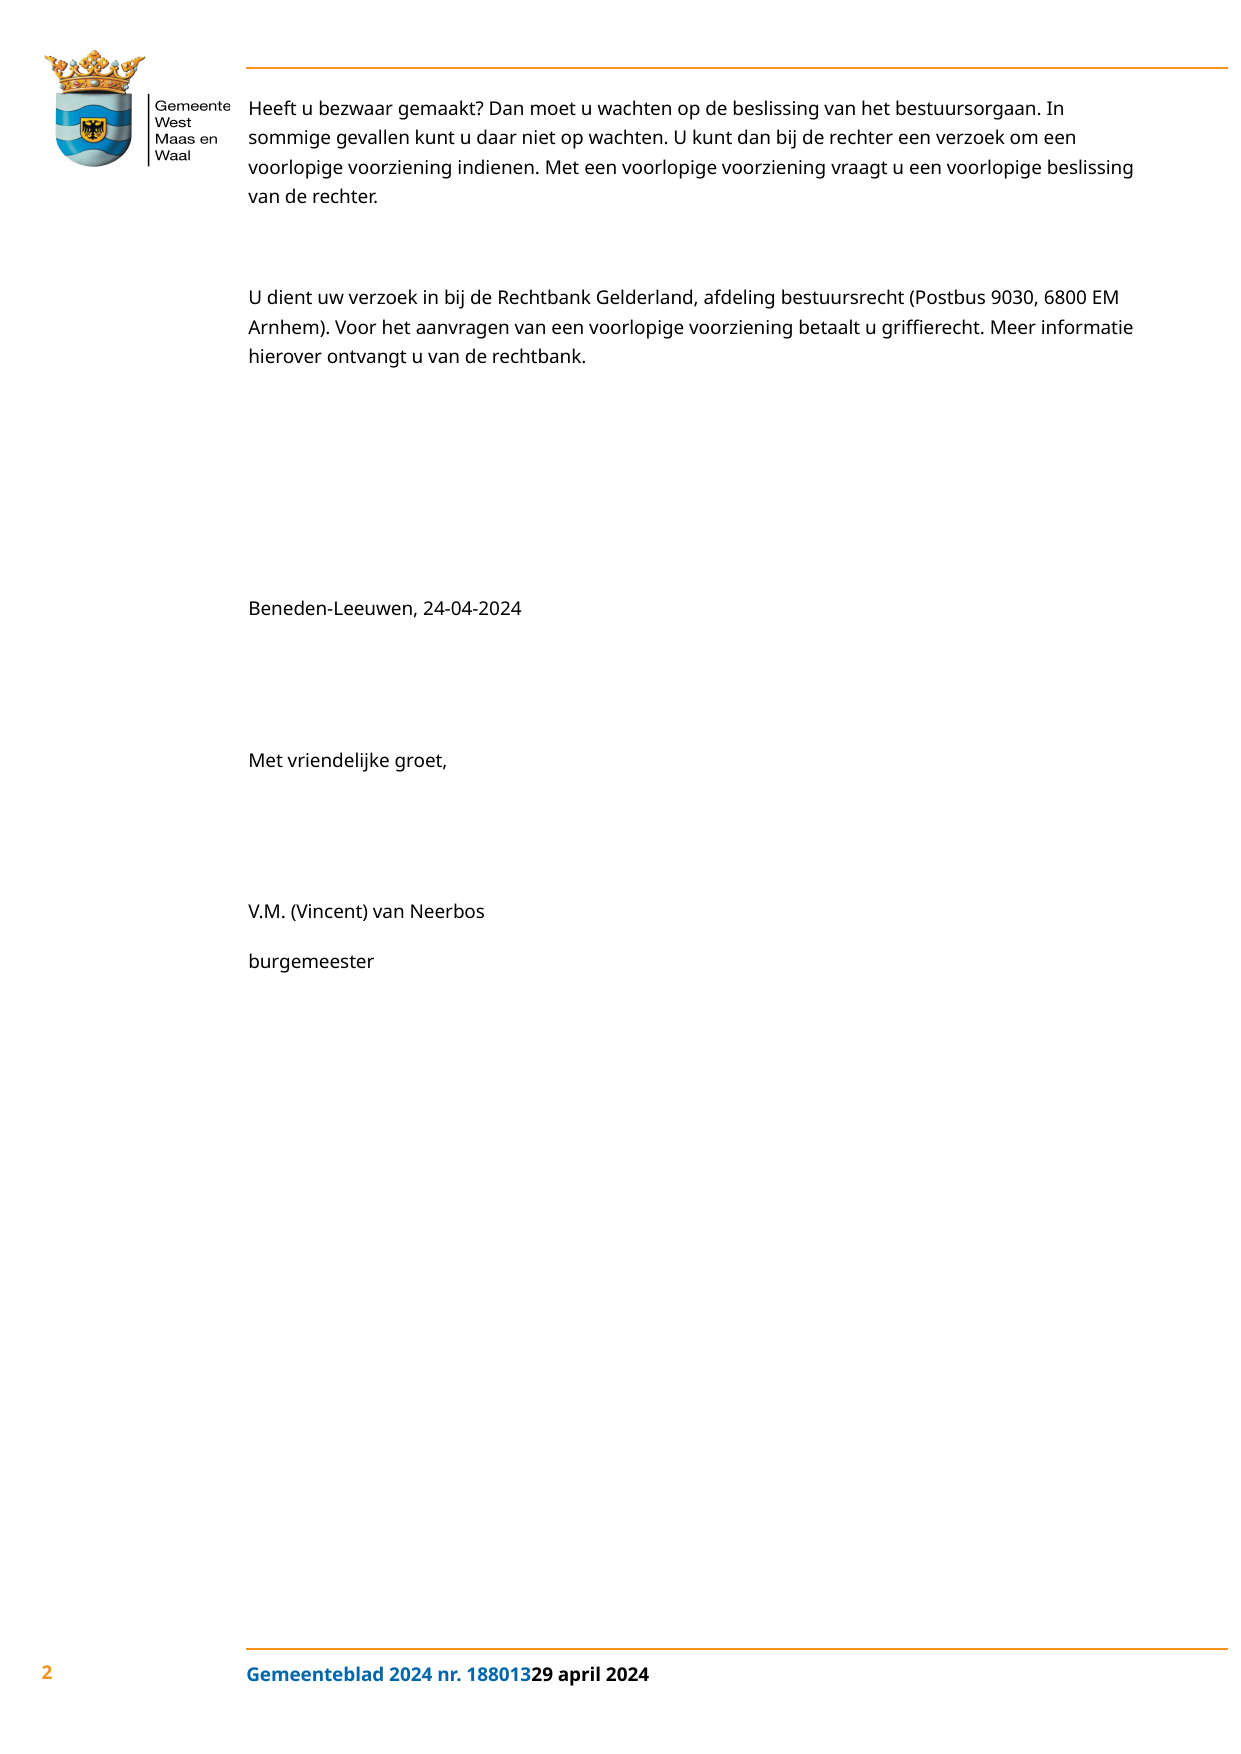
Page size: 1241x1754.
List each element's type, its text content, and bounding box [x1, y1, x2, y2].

text V.M. (Vincent) van Neerbos [248, 898, 1152, 924]
text burgemeester [248, 948, 1152, 974]
text U dient uw verzoek in bij de Rechtbank Gelderland, afdeling bestuursrecht (Postbus 9030, 6800 EM Arnhem). Voor het aanvragen van een voorlopige voorziening betaalt u griffierecht. Meer informatie hierover ontvangt u van de rechtbank. [248, 284, 1152, 369]
picture [41, 47, 231, 172]
text Heeft u bezwaar gemaakt? Dan moet u wachten op de beslissing van het bestuursorgaan. In sommige gevallen kunt u daar niet op wachten. U kunt dan bij de rechter een verzoek om een voorlopige voorziening indienen. Met een voorlopige voorziening vraagt u een voorlopige beslissing van de rechter. [248, 95, 1152, 209]
text Met vriendelijke groet, [248, 747, 1152, 773]
text Beneden-Leeuwen, 24-04-2024 [248, 596, 1152, 621]
